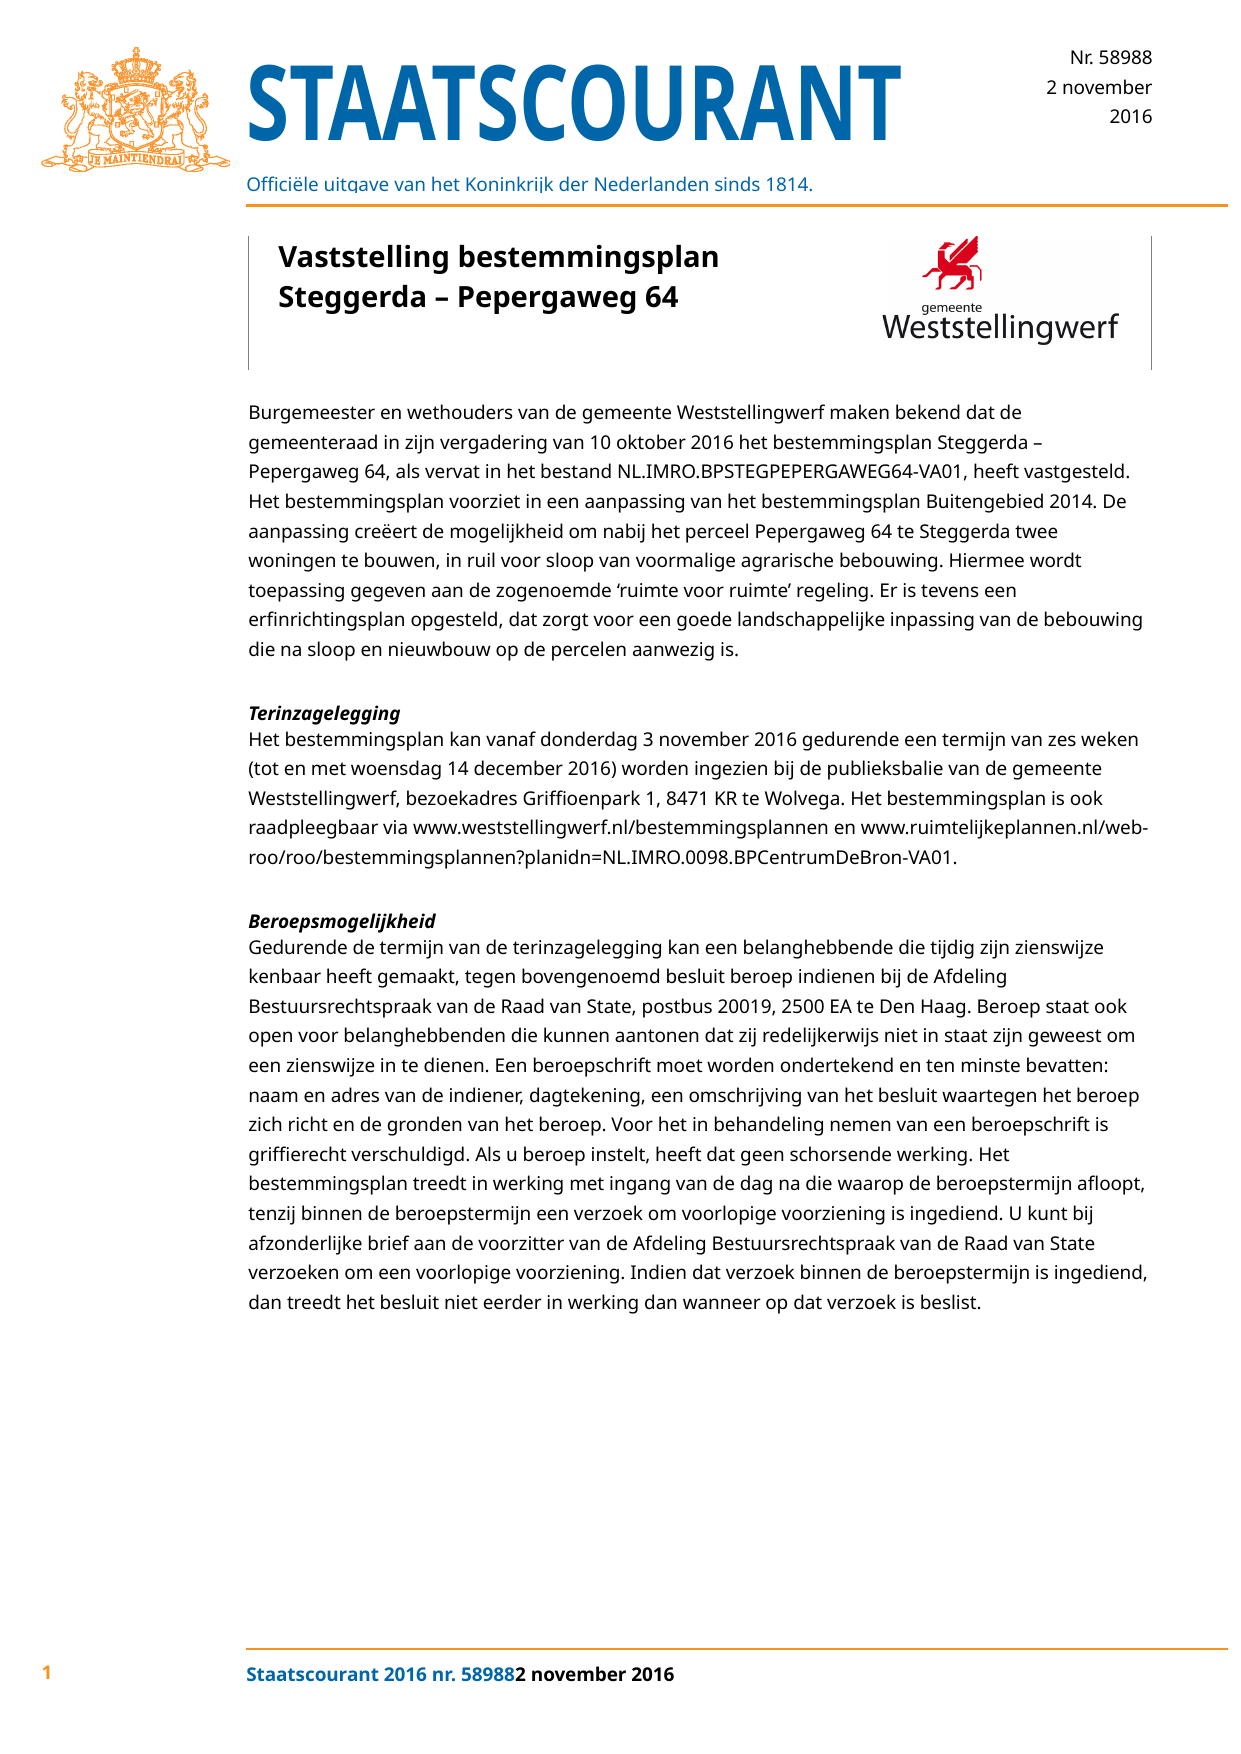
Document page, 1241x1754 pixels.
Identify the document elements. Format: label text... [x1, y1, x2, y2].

text Gedurende de termijn van de terinzagelegging kan een belanghebbende die tijdig zijn zienswijze kenbaar heeft gemaakt, tegen bovengenoemd besluit beroep indienen bij de Afdeling Bestuursrechtspraak van de Raad van State, postbus 20019, 2500 EA te Den Haag. Beroep staat ook open voor belanghebbenden die kunnen aantonen dat zij redelijkerwijs niet in staat zijn geweest om een zienswijze in te dienen. Een beroepschrift moet worden ondertekend en ten minste bevatten: naam en adres van de indiener, dagtekening, een omschrijving van het besluit waartegen het beroep zich richt en de gronden van het beroep. Voor het in behandeling nemen van een beroepschrift is griffierecht verschuldigd. Als u beroep instelt, heeft dat geen schorsende werking. Het bestemmingsplan treedt in werking met ingang van de dag na die waarop de beroepstermijn afloopt, tenzij binnen de beroepstermijn een verzoek om voorlopige voorziening is ingediend. U kunt bij afzonderlijke brief aan de voorzitter van de Afdeling Bestuursrechtspraak van de Raad van State verzoeken om een voorlopige voorziening. Indien dat verzoek binnen de beroepstermijn is ingediend, dan treedt het besluit niet eerder in werking dan wanneer op dat verzoek is beslist. [248, 934, 1152, 1314]
text Het bestemmingsplan kan vanaf donderdag 3 november 2016 gedurende een termijn van zes weken (tot en met woensdag 14 december 2016) worden ingezien bij de publieksbalie van de gemeente Weststellingwerf, bezoekadres Griffioenpark 1, 8471 KR te Wolvega. Het bestemmingsplan is ook raadpleegbaar via www.weststellingwerf.nl/bestemmingsplannen en www.ruimtelijkeplannen.nl/web-roo/roo/bestemmingsplannen?planidn=NL.IMRO.0098.BPCentrumDeBron-VA01. [248, 726, 1152, 870]
text Terinzagelegging [248, 700, 1152, 726]
picture [41, 47, 231, 172]
table_header [850, 236, 1151, 370]
picture [882, 236, 1119, 345]
text Beroepsmogelijkheid [248, 908, 1152, 934]
text Burgemeester en wethouders van de gemeente Weststellingwerf maken bekend dat de gemeenteraad in zijn vergadering van 10 oktober 2016 het bestemmingsplan Steggerda – Pepergaweg 64, als vervat in het bestand NL.IMRO.BPSTEGPEPERGAWEG64-VA01, heeft vastgesteld. Het bestemmingsplan voorziet in een aanpassing van het bestemmingsplan Buitengebied 2014. De aanpassing creëert de mogelijkheid om nabij het perceel Pepergaweg 64 te Steggerda twee woningen te bouwen, in ruil voor sloop van voormalige agrarische bebouwing. Hiermee wordt toepassing gegeven aan de zogenoemde ‘ruimte voor ruimte’ regeling. Er is tevens een erfinrichtingsplan opgesteld, dat zorgt voor een goede landschappelijke inpassing van de bebouwing die na sloop en nieuwbouw op de percelen aanwezig is. [248, 399, 1152, 662]
table_header Vaststelling bestemmingsplan Steggerda – Pepergaweg 64 [249, 236, 850, 370]
